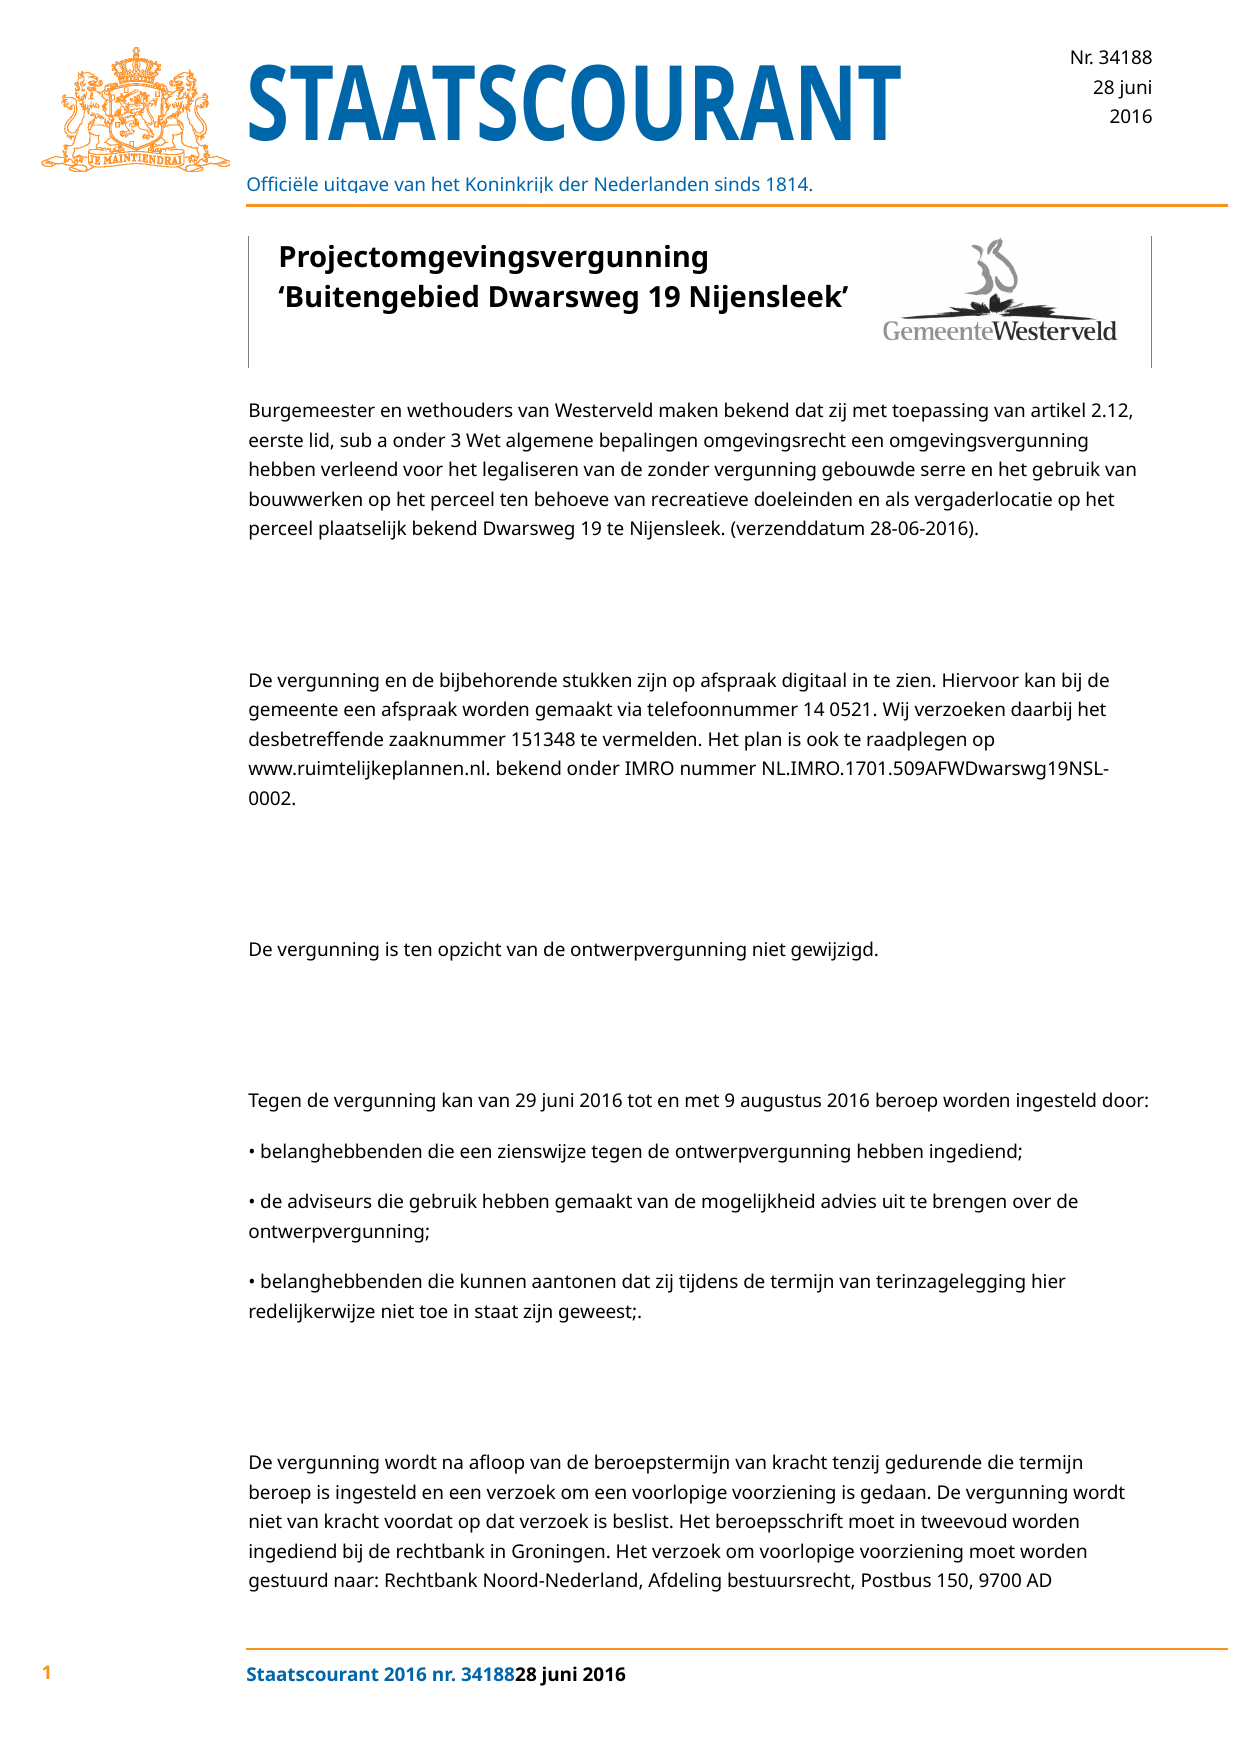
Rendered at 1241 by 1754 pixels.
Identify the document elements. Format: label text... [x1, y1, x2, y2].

picture [41, 47, 231, 172]
text De vergunning en de bijbehorende stukken zijn op afspraak digitaal in te zien. Hiervoor kan bij de gemeente een afspraak worden gemaakt via telefoonnummer 14 0521. Wij verzoeken daarbij het desbetreffende zaaknummer 151348 te vermelden. Het plan is ook te raadplegen op www.ruimtelijkeplannen.nl. bekend onder IMRO nummer NL.IMRO.1701.509AFWDwarswg19NSL-0002. [248, 667, 1152, 811]
text Burgemeester en wethouders van Westerveld maken bekend dat zij met toepassing van artikel 2.12, eerste lid, sub a onder 3 Wet algemene bepalingen omgevingsrecht een omgevingsvergunning hebben verleend voor het legaliseren van de zonder vergunning gebouwde serre en het gebruik van bouwwerken op het perceel ten behoeve van recreatieve doeleinden en als vergaderlocatie op het perceel plaatselijk bekend Dwarsweg 19 te Nijensleek. (verzenddatum 28-06-2016). [248, 397, 1152, 541]
text De vergunning wordt na afloop van de beroepstermijn van kracht tenzij gedurende die termijn beroep is ingesteld en een verzoek om een voorlopige voorziening is gedaan. De vergunning wordt niet van kracht voordat op dat verzoek is beslist. Het beroepsschrift moet in tweevoud worden ingediend bij de rechtbank in Groningen. Het verzoek om voorlopige voorziening moet worden gestuurd naar: Rechtbank Noord-Nederland, Afdeling bestuursrecht, Postbus 150, 9700 AD [248, 1449, 1152, 1593]
text • de adviseurs die gebruik hebben gemaakt van de mogelijkheid advies uit te brengen over de ontwerpvergunning; [248, 1188, 1152, 1244]
table_header [850, 236, 1151, 368]
table_header Projectomgevingsvergunning ‘Buitengebied Dwarsweg 19 Nijensleek’ [249, 236, 850, 368]
text • belanghebbenden die een zienswijze tegen de ontwerpvergunning hebben ingediend; [248, 1138, 1152, 1164]
text • belanghebbenden die kunnen aantonen dat zij tijdens de termijn van terinzagelegging hier redelijkerwijze niet toe in staat zijn geweest;. [248, 1268, 1152, 1324]
text Tegen de vergunning kan van 29 juni 2016 tot en met 9 augustus 2016 beroep worden ingesteld door: [248, 1088, 1152, 1113]
text De vergunning is ten opzicht van de ontwerpvergunning niet gewijzigd. [248, 936, 1152, 962]
picture [882, 236, 1119, 342]
